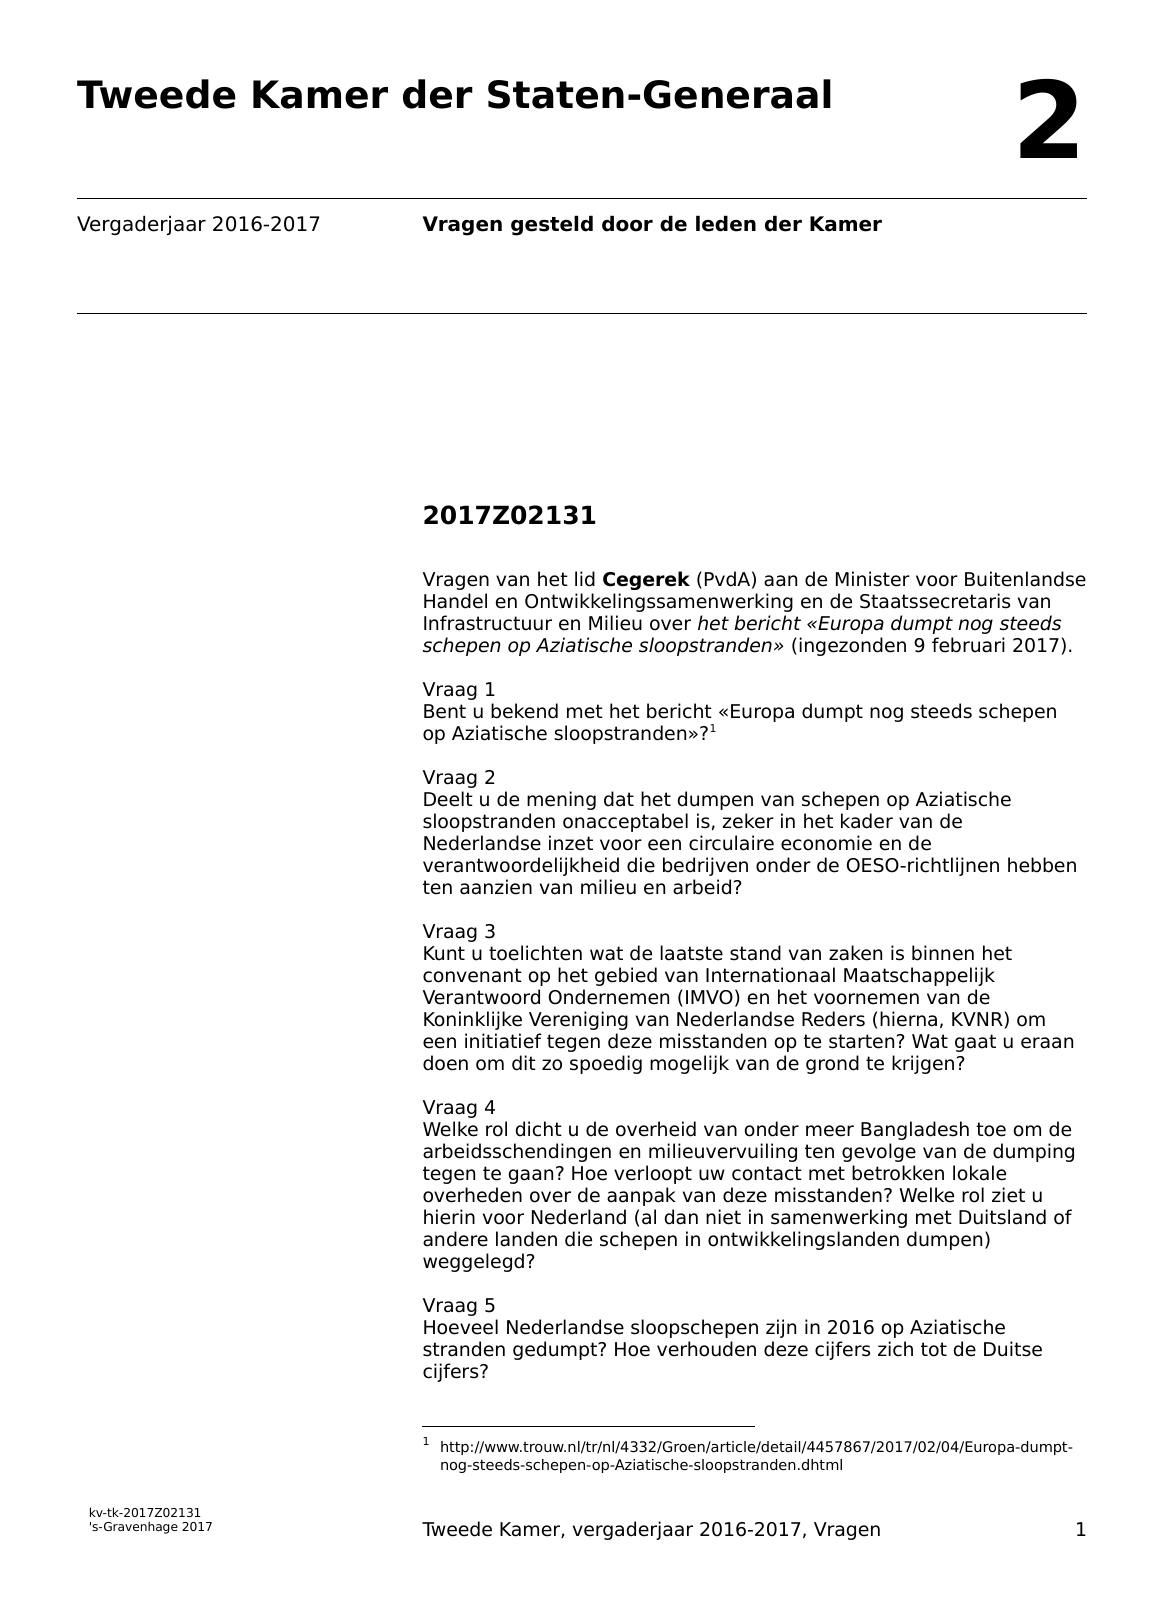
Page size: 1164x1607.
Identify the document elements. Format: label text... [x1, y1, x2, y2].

text 2017Z02131 [422, 501, 1087, 531]
text Vraag 1 [422, 679, 1087, 701]
text Deelt u de mening dat het dumpen van schepen op Aziatische sloopstranden onacceptabel is, zeker in het kader van de Nederlandse inzet voor een circulaire economie en de verantwoordelijkheid die bedrijven onder de OESO-richtlijnen hebben ten aanzien van milieu en arbeid? [422, 789, 1087, 899]
text Hoeveel Nederlandse sloopschepen zijn in 2016 op Aziatische stranden gedumpt? Hoe verhouden deze cijfers zich tot de Duitse cijfers? [422, 1317, 1087, 1383]
text Vraag 2 [422, 767, 1087, 789]
table_cell Vergaderjaar 2016-2017 [77, 199, 422, 313]
text Vragen van het lid Cegerek (PvdA) aan de Minister voor Buitenlandse Handel en Ontwikkelingssamenwerking en de Staatssecretaris van Infrastructuur en Milieu over het bericht «Europa dumpt nog steeds schepen op Aziatische sloopstranden» (ingezonden 9 februari 2017). [422, 569, 1087, 657]
text http://www.trouw.nl/tr/nl/4332/Groen/article/detail/4457867/2017/02/04/Europa-dumpt-nog-steeds-schepen-op-Aziatische-sloopstranden.dhtml [422, 1435, 1087, 1474]
text Kunt u toelichten wat de laatste stand van zaken is binnen het convenant op het gebied van Internationaal Maatschappelijk Verantwoord Ondernemen (IMVO) en het voornemen van de Koninklijke Vereniging van Nederlandse Reders (hierna, KVNR) om een initiatief tegen deze misstanden op te starten? Wat gaat u eraan doen om dit zo spoedig mogelijk van de grond te krijgen? [422, 943, 1087, 1075]
text Vraag 4 [422, 1097, 1087, 1119]
text kv-tk-2017Z02131 [88, 1506, 323, 1520]
text 's-Gravenhage 2017 [88, 1520, 323, 1534]
table_cell Vragen gesteld door de leden der Kamer [422, 199, 1087, 313]
text Vraag 3 [422, 921, 1087, 943]
text Welke rol dicht u de overheid van onder meer Bangladesh toe om de arbeidsschendingen en milieuvervuiling ten gevolge van de dumping tegen te gaan? Hoe verloopt uw contact met betrokken lokale overheden over de aanpak van deze misstanden? Welke rol ziet u hierin voor Nederland (al dan niet in samenwerking met Duitsland of andere landen die schepen in ontwikkelingslanden dumpen) weggelegd? [422, 1119, 1087, 1273]
table_header Tweede Kamer der Staten-Generaal [77, 59, 886, 198]
table_header 2 [886, 59, 1087, 198]
text Bent u bekend met het bericht «Europa dumpt nog steeds schepen op Aziatische sloopstranden»? [422, 701, 1087, 745]
text Vraag 5 [422, 1295, 1087, 1317]
